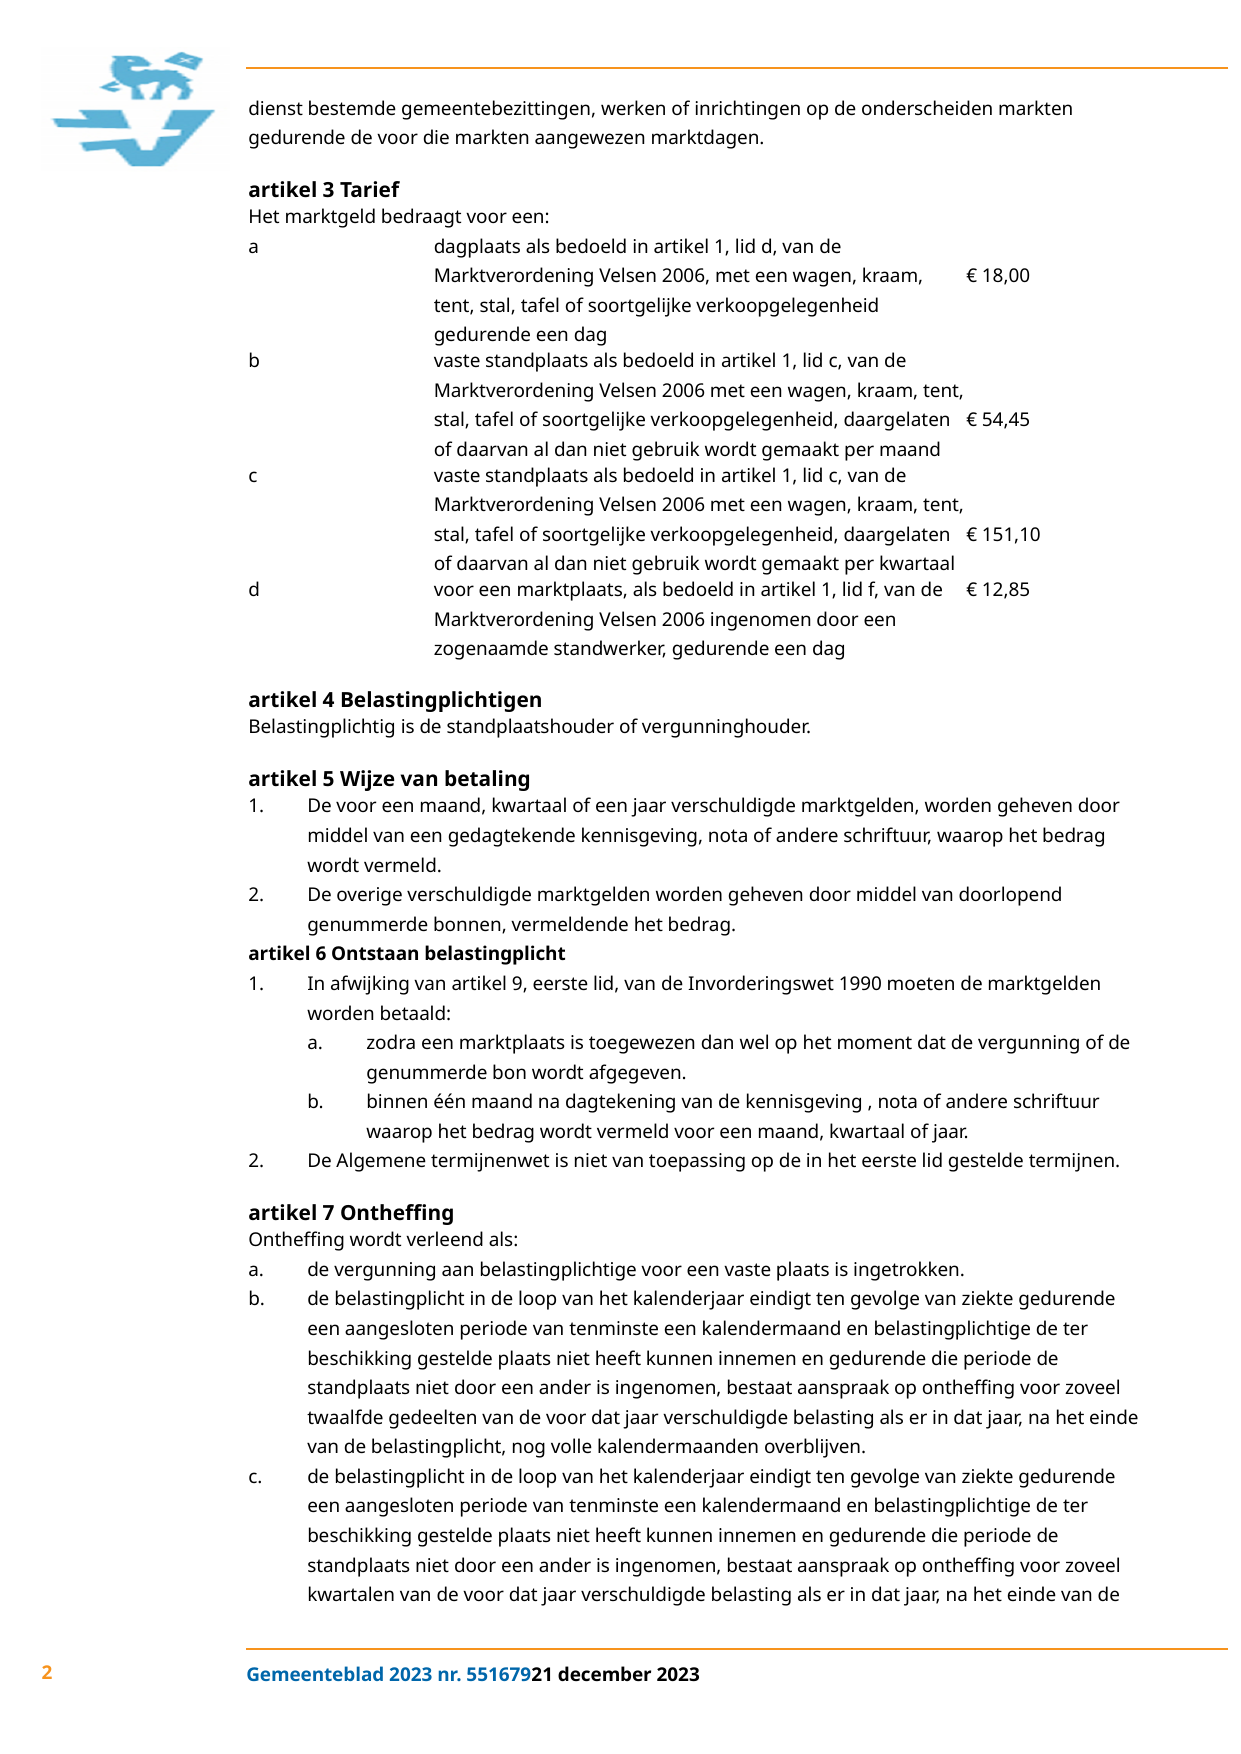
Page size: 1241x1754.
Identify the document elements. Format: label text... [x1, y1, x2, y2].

text artikel 6 Ontstaan belastingplicht [248, 941, 1152, 966]
table_header dagplaats als bedoeld in artikel 1, lid d, van de Marktverordening Velsen 2006, met een wagen, kraam, tent, stal, tafel of soortgelijke verkoopgelegenheid gedurende een dag [434, 233, 966, 347]
table_cell c [248, 462, 433, 576]
table_cell € 151,10 [966, 462, 1152, 576]
text artikel 7 Ontheffing [248, 1198, 1152, 1226]
list De overige verschuldigde marktgelden worden geheven door middel van doorlopend genummerde bonnen, vermeldende het bedrag. [248, 881, 1152, 937]
list de belastingplicht in de loop van het kalenderjaar eindigt ten gevolge van ziekte gedurende een aangesloten periode van tenminste een kalendermaand en belastingplichtige de ter beschikking gestelde plaats niet heeft kunnen innemen en gedurende die periode de standplaats niet door een ander is ingenomen, bestaat aanspraak op ontheffing voor zoveel kwartalen van de voor dat jaar verschuldigde belasting als er in dat jaar, na het einde van de [248, 1463, 1152, 1607]
text Ontheffing wordt verleend als: [248, 1226, 1152, 1252]
table_cell vaste standplaats als bedoeld in artikel 1, lid c, van de Marktverordening Velsen 2006 met een wagen, kraam, tent, stal, tafel of soortgelijke verkoopgelegenheid, daargelaten of daarvan al dan niet gebruik wordt gemaakt per kwartaal [434, 462, 966, 576]
table_cell € 12,85 [966, 576, 1152, 661]
table_cell d [248, 576, 433, 661]
text artikel 4 Belastingplichtigen [248, 685, 1152, 714]
table_header € 18,00 [966, 233, 1152, 347]
table_cell b [248, 348, 433, 462]
list De voor een maand, kwartaal of een jaar verschuldigde marktgelden, worden geheven door middel van een gedagtekende kennisgeving, nota of andere schriftuur, waarop het bedrag wordt vermeld. [248, 793, 1152, 877]
list zodra een marktplaats is toegewezen dan wel op het moment dat de vergunning of de genummerde bon wordt afgegeven. [307, 1029, 1152, 1084]
table_header a [248, 233, 433, 347]
list De Algemene termijnenwet is niet van toepassing op de in het eerste lid gestelde termijnen. [248, 1148, 1152, 1173]
list de vergunning aan belastingplichtige voor een vaste plaats is ingetrokken. [248, 1256, 1152, 1282]
table_cell € 54,45 [966, 348, 1152, 462]
list In afwijking van artikel 9, eerste lid, van de Invorderingswet 1990 moeten de marktgelden worden betaald: [248, 970, 1152, 1025]
list de belastingplicht in de loop van het kalenderjaar eindigt ten gevolge van ziekte gedurende een aangesloten periode van tenminste een kalendermaand en belastingplichtige de ter beschikking gestelde plaats niet heeft kunnen innemen en gedurende die periode de standplaats niet door een ander is ingenomen, bestaat aanspraak op ontheffing voor zoveel twaalfde gedeelten van de voor dat jaar verschuldigde belasting als er in dat jaar, na het einde van de belastingplicht, nog volle kalendermaanden overblijven. [248, 1286, 1152, 1459]
table_cell vaste standplaats als bedoeld in artikel 1, lid c, van de Marktverordening Velsen 2006 met een wagen, kraam, tent, stal, tafel of soortgelijke verkoopgelegenheid, daargelaten of daarvan al dan niet gebruik wordt gemaakt per maand [434, 348, 966, 462]
text artikel 5 Wijze van betaling [248, 764, 1152, 793]
text artikel 3 Tarief [248, 175, 1152, 203]
text Het marktgeld bedraagt voor een: [248, 203, 1152, 229]
text dienst bestemde gemeentebezittingen, werken of inrichtingen op de onderscheiden markten gedurende de voor die markten aangewezen marktdagen. [248, 95, 1152, 150]
list binnen één maand na dagtekening van de kennisgeving , nota of andere schriftuur waarop het bedrag wordt vermeld voor een maand, kwartaal of jaar. [307, 1088, 1152, 1144]
text Belastingplichtig is de standplaatshouder of vergunninghouder. [248, 714, 1152, 739]
picture [41, 47, 231, 172]
table_cell voor een marktplaats, als bedoeld in artikel 1, lid f, van de Marktverordening Velsen 2006 ingenomen door een zogenaamde standwerker, gedurende een dag [434, 576, 966, 661]
